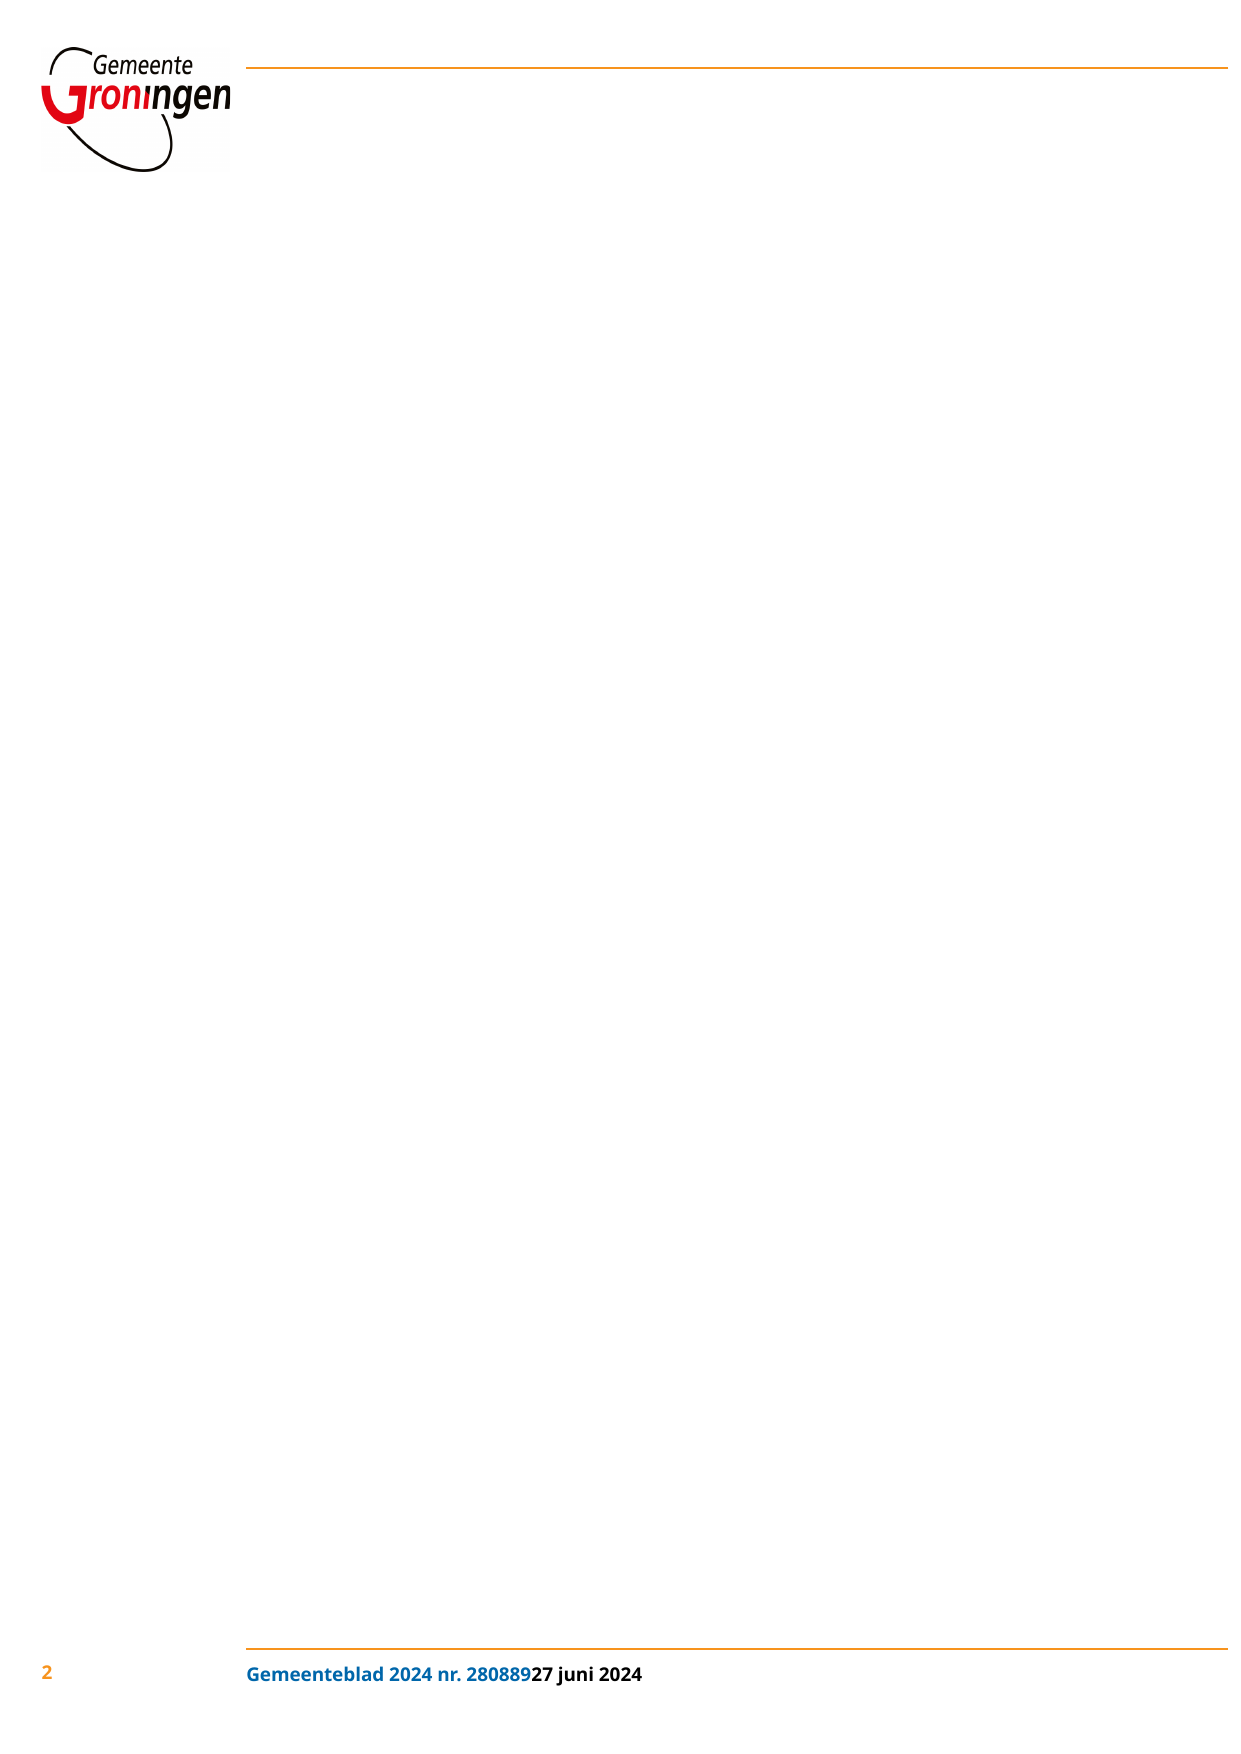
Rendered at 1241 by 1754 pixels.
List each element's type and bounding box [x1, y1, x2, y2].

picture [41, 47, 231, 172]
